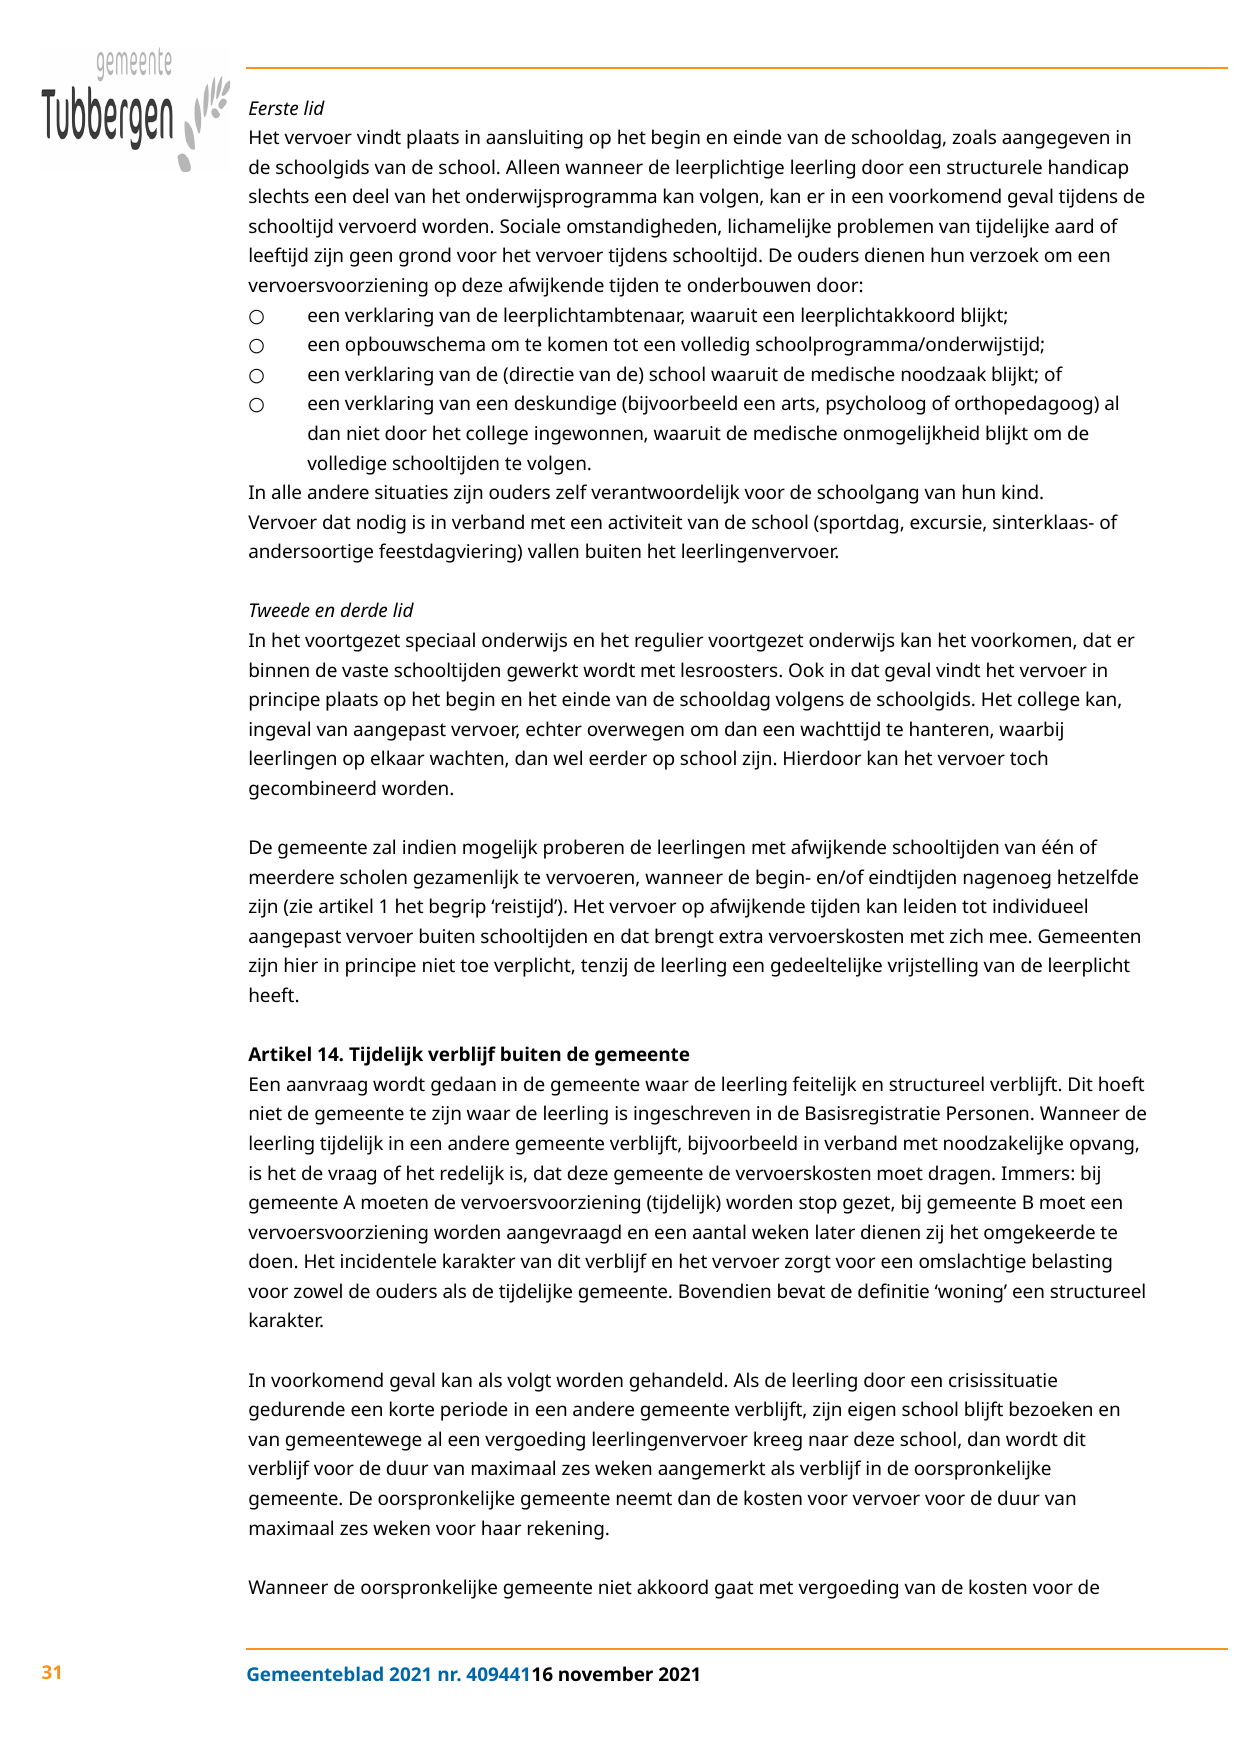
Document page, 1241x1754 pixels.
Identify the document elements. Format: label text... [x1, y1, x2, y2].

list een opbouwschema om te komen tot een volledig schoolprogramma/onderwijstijd; [248, 331, 1152, 357]
text De gemeente zal indien mogelijk proberen de leerlingen met afwijkende schooltijden van één of meerdere scholen gezamenlijk te vervoeren, wanneer de begin- en/of eindtijden nagenoeg hetzelfde zijn (zie artikel 1 het begrip ‘reistijd’). Het vervoer op afwijkende tijden kan leiden tot individueel aangepast vervoer buiten schooltijden en dat brengt extra vervoerskosten met zich mee. Gemeenten zijn hier in principe niet toe verplicht, tenzij de leerling een gedeeltelijke vrijstelling van de leerplicht heeft. [248, 834, 1152, 1008]
text Tweede en derde lid [248, 598, 1152, 623]
picture [41, 47, 231, 172]
text In het voortgezet speciaal onderwijs en het regulier voortgezet onderwijs kan het voorkomen, dat er binnen de vaste schooltijden gewerkt wordt met lesroosters. Ook in dat geval vindt het vervoer in principe plaats op het begin en het einde van de schooldag volgens de schoolgids. Het college kan, ingeval van aangepast vervoer, echter overwegen om dan een wachttijd te hanteren, waarbij leerlingen op elkaar wachten, dan wel eerder op school zijn. Hierdoor kan het vervoer toch gecombineerd worden. [248, 627, 1152, 801]
list een verklaring van de (directie van de) school waaruit de medische noodzaak blijkt; of [248, 361, 1152, 387]
text Het vervoer vindt plaats in aansluiting op het begin en einde van de schooldag, zoals aangegeven in de schoolgids van de school. Alleen wanneer de leerplichtige leerling door een structurele handicap slechts een deel van het onderwijsprogramma kan volgen, kan er in een voorkomend geval tijdens de schooltijd vervoerd worden. Sociale omstandigheden, lichamelijke problemen van tijdelijke aard of leeftijd zijn geen grond voor het vervoer tijdens schooltijd. De ouders dienen hun verzoek om een vervoersvoorziening op deze afwijkende tijden te onderbouwen door: [248, 124, 1152, 298]
list een verklaring van een deskundige (bijvoorbeeld een arts, psycholoog of orthopedagoog) al dan niet door het college ingewonnen, waaruit de medische onmogelijkheid blijkt om de volledige schooltijden te volgen. [248, 391, 1152, 476]
text Vervoer dat nodig is in verband met een activiteit van de school (sportdag, excursie, sinterklaas- of andersoortige feestdagviering) vallen buiten het leerlingenvervoer. [248, 509, 1152, 564]
text Een aanvraag wordt gedaan in de gemeente waar de leerling feitelijk en structureel verblijft. Dit hoeft niet de gemeente te zijn waar de leerling is ingeschreven in de Basisregistratie Personen. Wanneer de leerling tijdelijk in een andere gemeente verblijft, bijvoorbeeld in verband met noodzakelijke opvang, is het de vraag of het redelijk is, dat deze gemeente de vervoerskosten moet dragen. Immers: bij gemeente A moeten de vervoersvoorziening (tijdelijk) worden stop gezet, bij gemeente B moet een vervoersvoorziening worden aangevraagd en een aantal weken later dienen zij het omgekeerde te doen. Het incidentele karakter van dit verblijf en het vervoer zorgt voor een omslachtige belasting voor zowel de ouders als de tijdelijke gemeente. Bovendien bevat de definitie ‘woning’ een structureel karakter. [248, 1071, 1152, 1333]
text In alle andere situaties zijn ouders zelf verantwoordelijk voor de schoolgang van hun kind. [248, 479, 1152, 505]
text In voorkomend geval kan als volgt worden gehandeld. Als de leerling door een crisissituatie gedurende een korte periode in een andere gemeente verblijft, zijn eigen school blijft bezoeken en van gemeentewege al een vergoeding leerlingenvervoer kreeg naar deze school, dan wordt dit verblijf voor de duur van maximaal zes weken aangemerkt als verblijf in de oorspronkelijke gemeente. De oorspronkelijke gemeente neemt dan de kosten voor vervoer voor de duur van maximaal zes weken voor haar rekening. [248, 1367, 1152, 1541]
text Artikel 14. Tijdelijk verblijf buiten de gemeente [248, 1041, 1152, 1067]
text Eerste lid [248, 95, 1152, 121]
list een verklaring van de leerplichtambtenaar, waaruit een leerplichtakkoord blijkt; [248, 302, 1152, 328]
text Wanneer de oorspronkelijke gemeente niet akkoord gaat met vergoeding van de kosten voor de [248, 1574, 1152, 1600]
